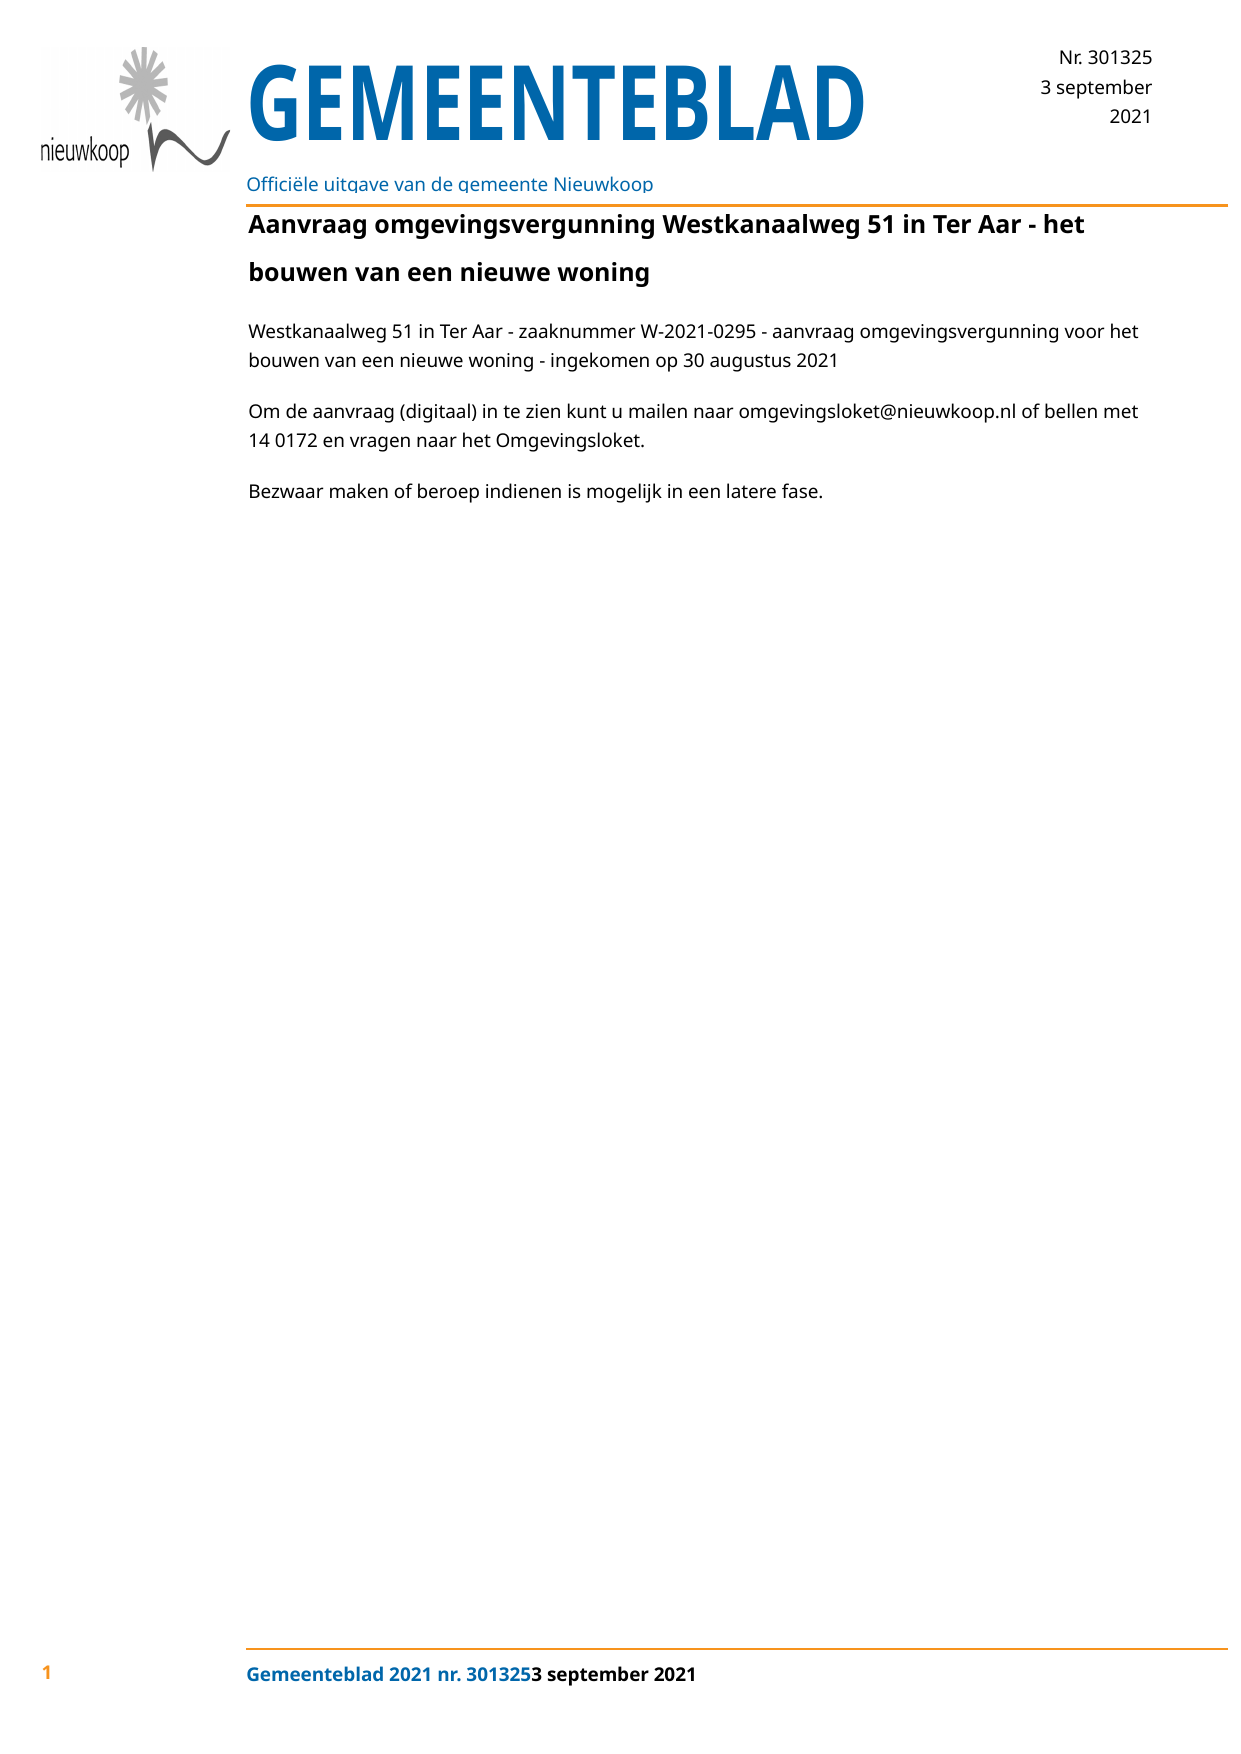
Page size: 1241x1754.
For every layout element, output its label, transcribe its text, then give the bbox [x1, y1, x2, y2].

text Westkanaalweg 51 in Ter Aar - zaaknummer W-2021-0295 - aanvraag omgevingsvergunning voor het bouwen van een nieuwe woning - ingekomen op 30 augustus 2021 [248, 318, 1152, 373]
picture [41, 47, 231, 172]
text Aanvraag omgevingsvergunning Westkanaalweg 51 in Ter Aar - het bouwen van een nieuwe woning [248, 207, 1152, 288]
text Bezwaar maken of beroep indienen is mogelijk in een latere fase. [248, 478, 1152, 504]
text Om de aanvraag (digitaal) in te zien kunt u mailen naar omgevingsloket@nieuwkoop.nl of bellen met 14 0172 en vragen naar het Omgevingsloket. [248, 398, 1152, 453]
